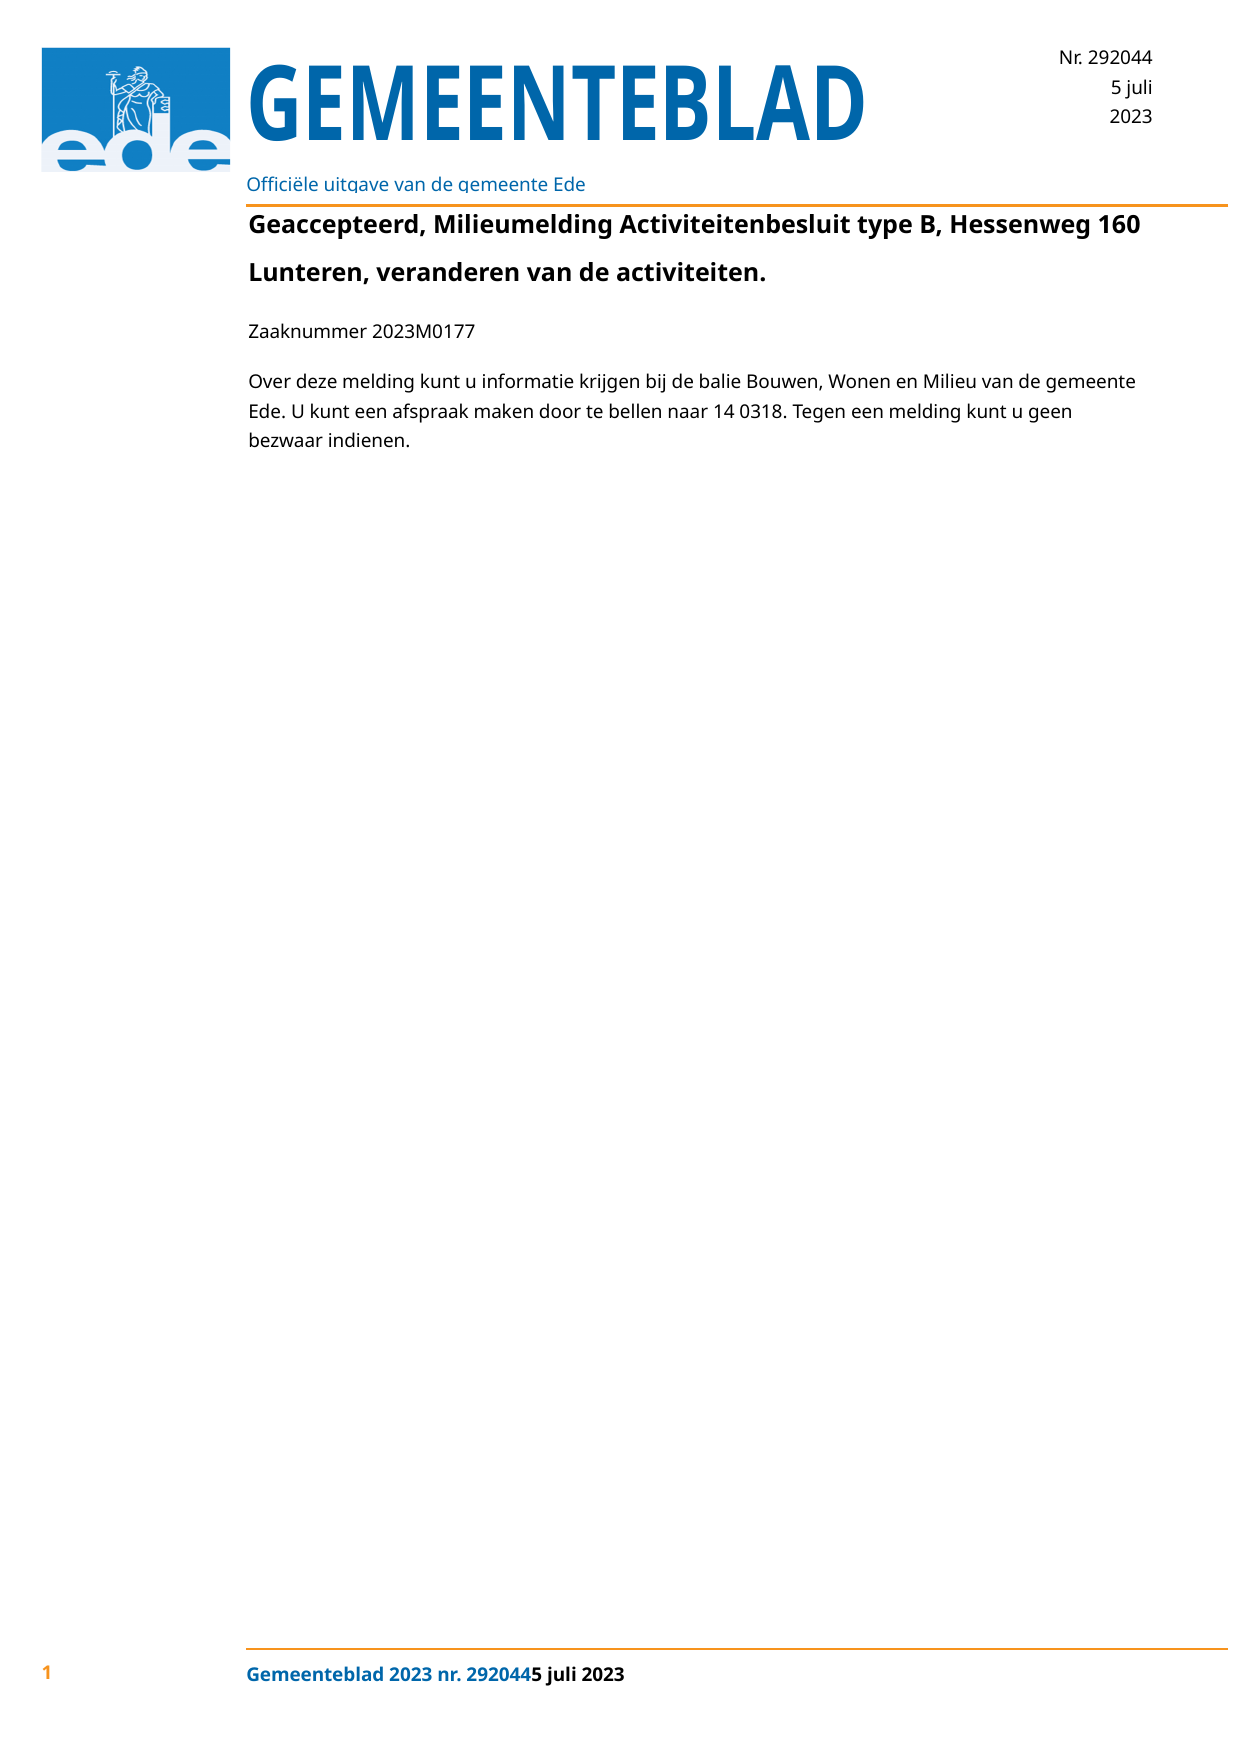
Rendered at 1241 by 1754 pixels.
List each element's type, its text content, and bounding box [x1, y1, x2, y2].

text Geaccepteerd, Milieumelding Activiteitenbesluit type B, Hessenweg 160 Lunteren, veranderen van de activiteiten. [248, 207, 1152, 288]
text Zaaknummer 2023M0177 [248, 318, 1152, 344]
picture [41, 47, 231, 172]
text Over deze melding kunt u informatie krijgen bij de balie Bouwen, Wonen en Milieu van de gemeente Ede. U kunt een afspraak maken door te bellen naar 14 0318. Tegen een melding kunt u geen bezwaar indienen. [248, 368, 1152, 453]
